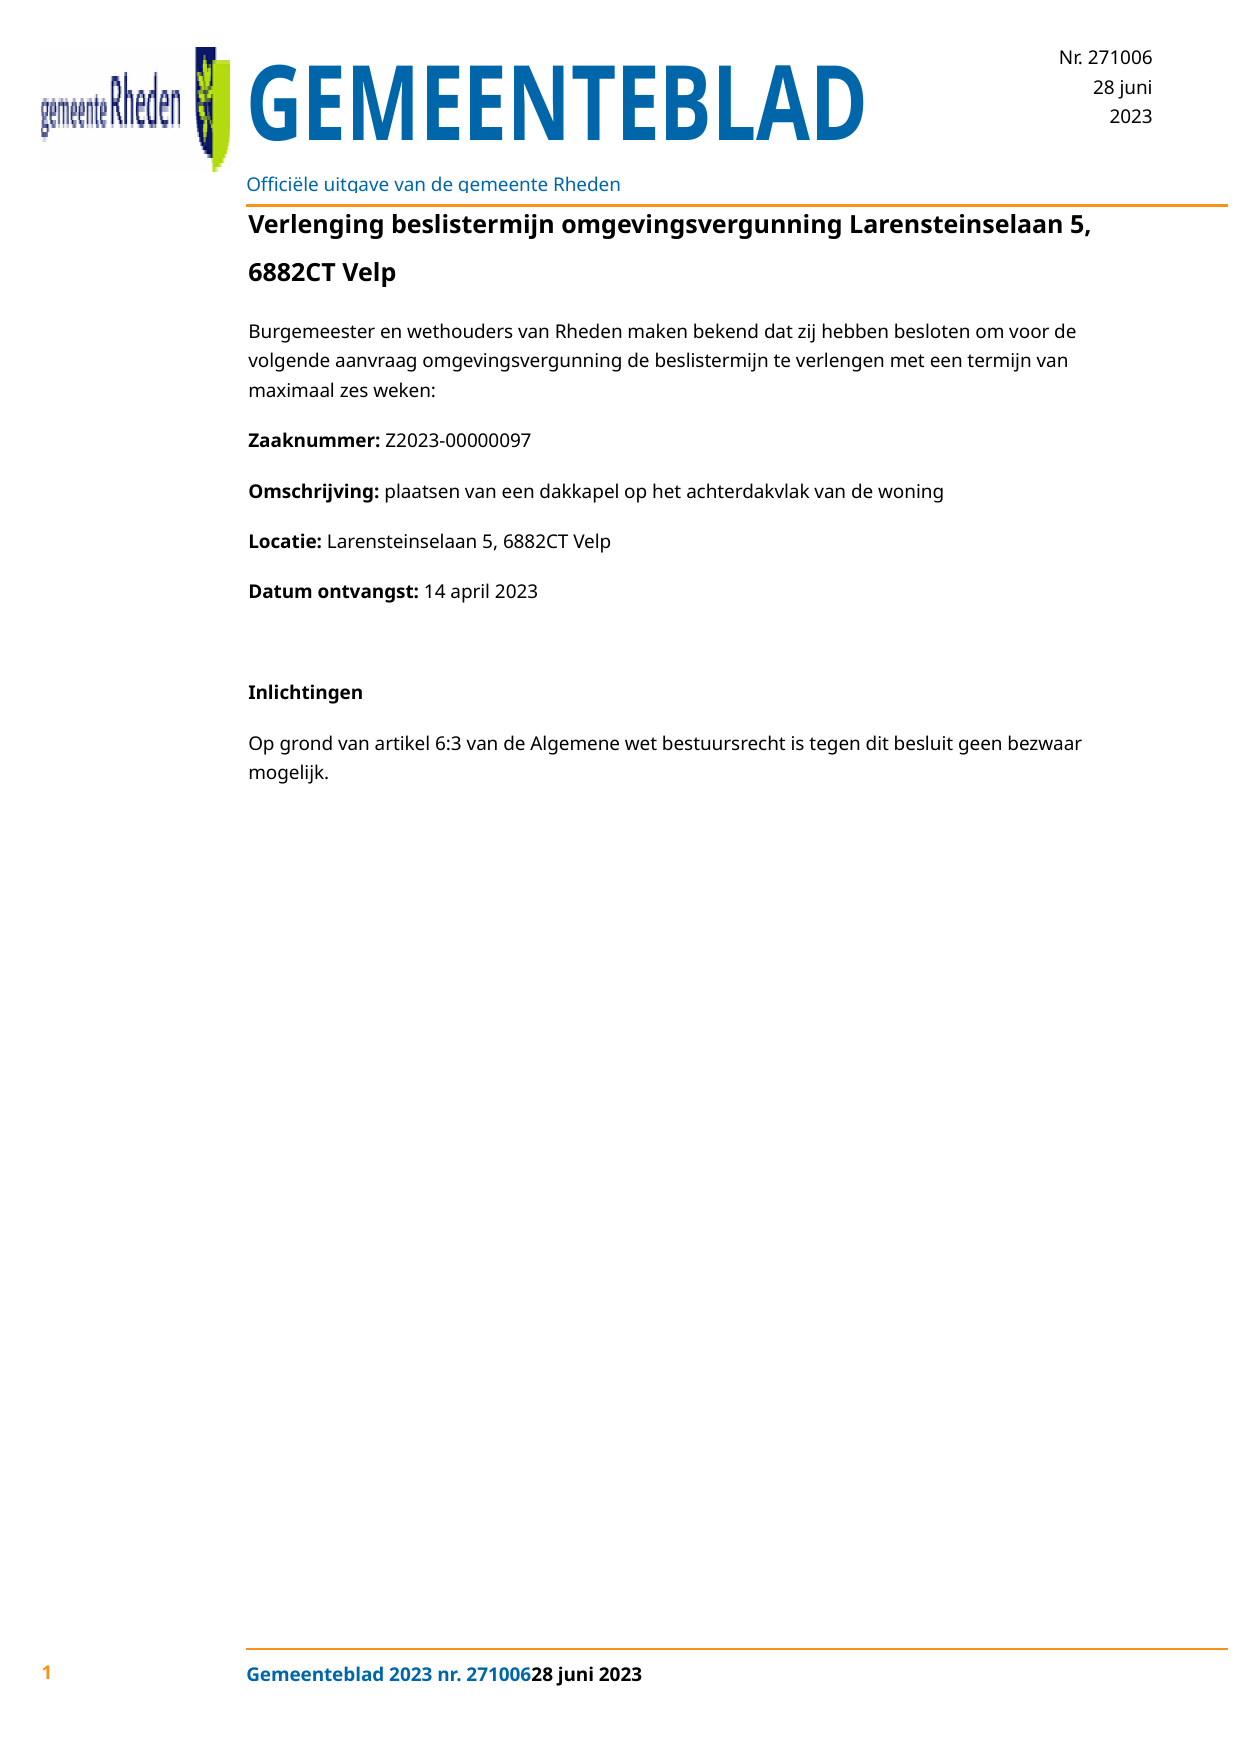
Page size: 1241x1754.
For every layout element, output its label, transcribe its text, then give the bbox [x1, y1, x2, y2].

text Zaaknummer: Z2023-00000097 [248, 427, 1152, 453]
text Datum ontvangst: 14 april 2023 [248, 579, 1152, 604]
text Locatie: Larensteinselaan 5, 6882CT Velp [248, 528, 1152, 554]
picture [41, 47, 231, 172]
text Inlichtingen [248, 679, 1152, 705]
text Op grond van artikel 6:3 van de Algemene wet bestuursrecht is tegen dit besluit geen bezwaar mogelijk. [248, 730, 1152, 785]
text Omschrijving: plaatsen van een dakkapel op het achterdakvlak van de woning [248, 478, 1152, 504]
text Burgemeester en wethouders van Rheden maken bekend dat zij hebben besloten om voor de volgende aanvraag omgevingsvergunning de beslistermijn te verlengen met een termijn van maximaal zes weken: [248, 318, 1152, 403]
text Verlenging beslistermijn omgevingsvergunning Larensteinselaan 5, 6882CT Velp [248, 207, 1152, 288]
